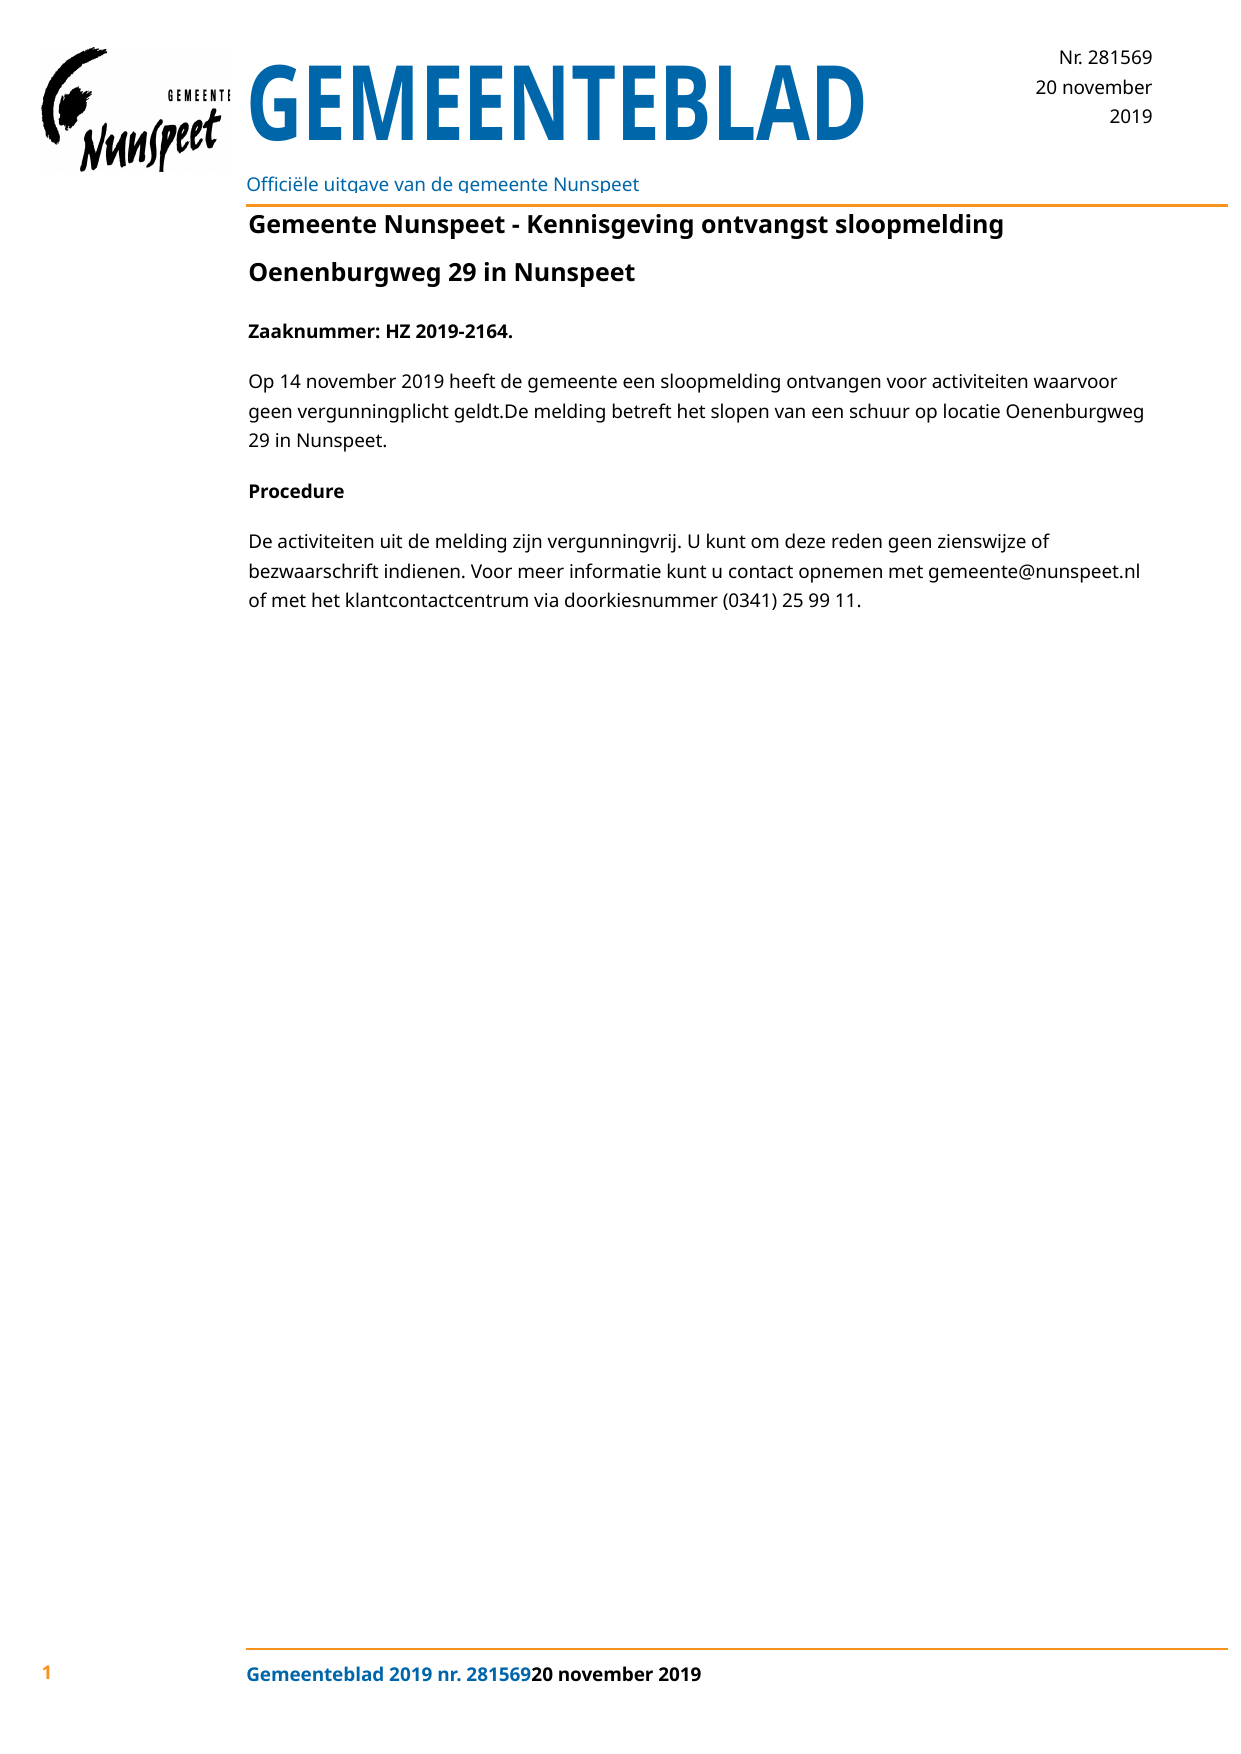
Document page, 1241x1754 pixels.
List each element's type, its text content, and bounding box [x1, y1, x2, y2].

picture [41, 47, 231, 172]
text De activiteiten uit de melding zijn vergunningvrij. U kunt om deze reden geen zienswijze of bezwaarschrift indienen. Voor meer informatie kunt u contact opnemen met gemeente@nunspeet.nl of met het klantcontactcentrum via doorkiesnummer (0341) 25 99 11. [248, 528, 1152, 613]
text Gemeente Nunspeet - Kennisgeving ontvangst sloopmelding Oenenburgweg 29 in Nunspeet [248, 207, 1152, 288]
text Zaaknummer: HZ 2019-2164. [248, 318, 1152, 344]
text Procedure [248, 478, 1152, 504]
text Op 14 november 2019 heeft de gemeente een sloopmelding ontvangen voor activiteiten waarvoor geen vergunningplicht geldt.De melding betreft het slopen van een schuur op locatie Oenenburgweg 29 in Nunspeet. [248, 368, 1152, 453]
